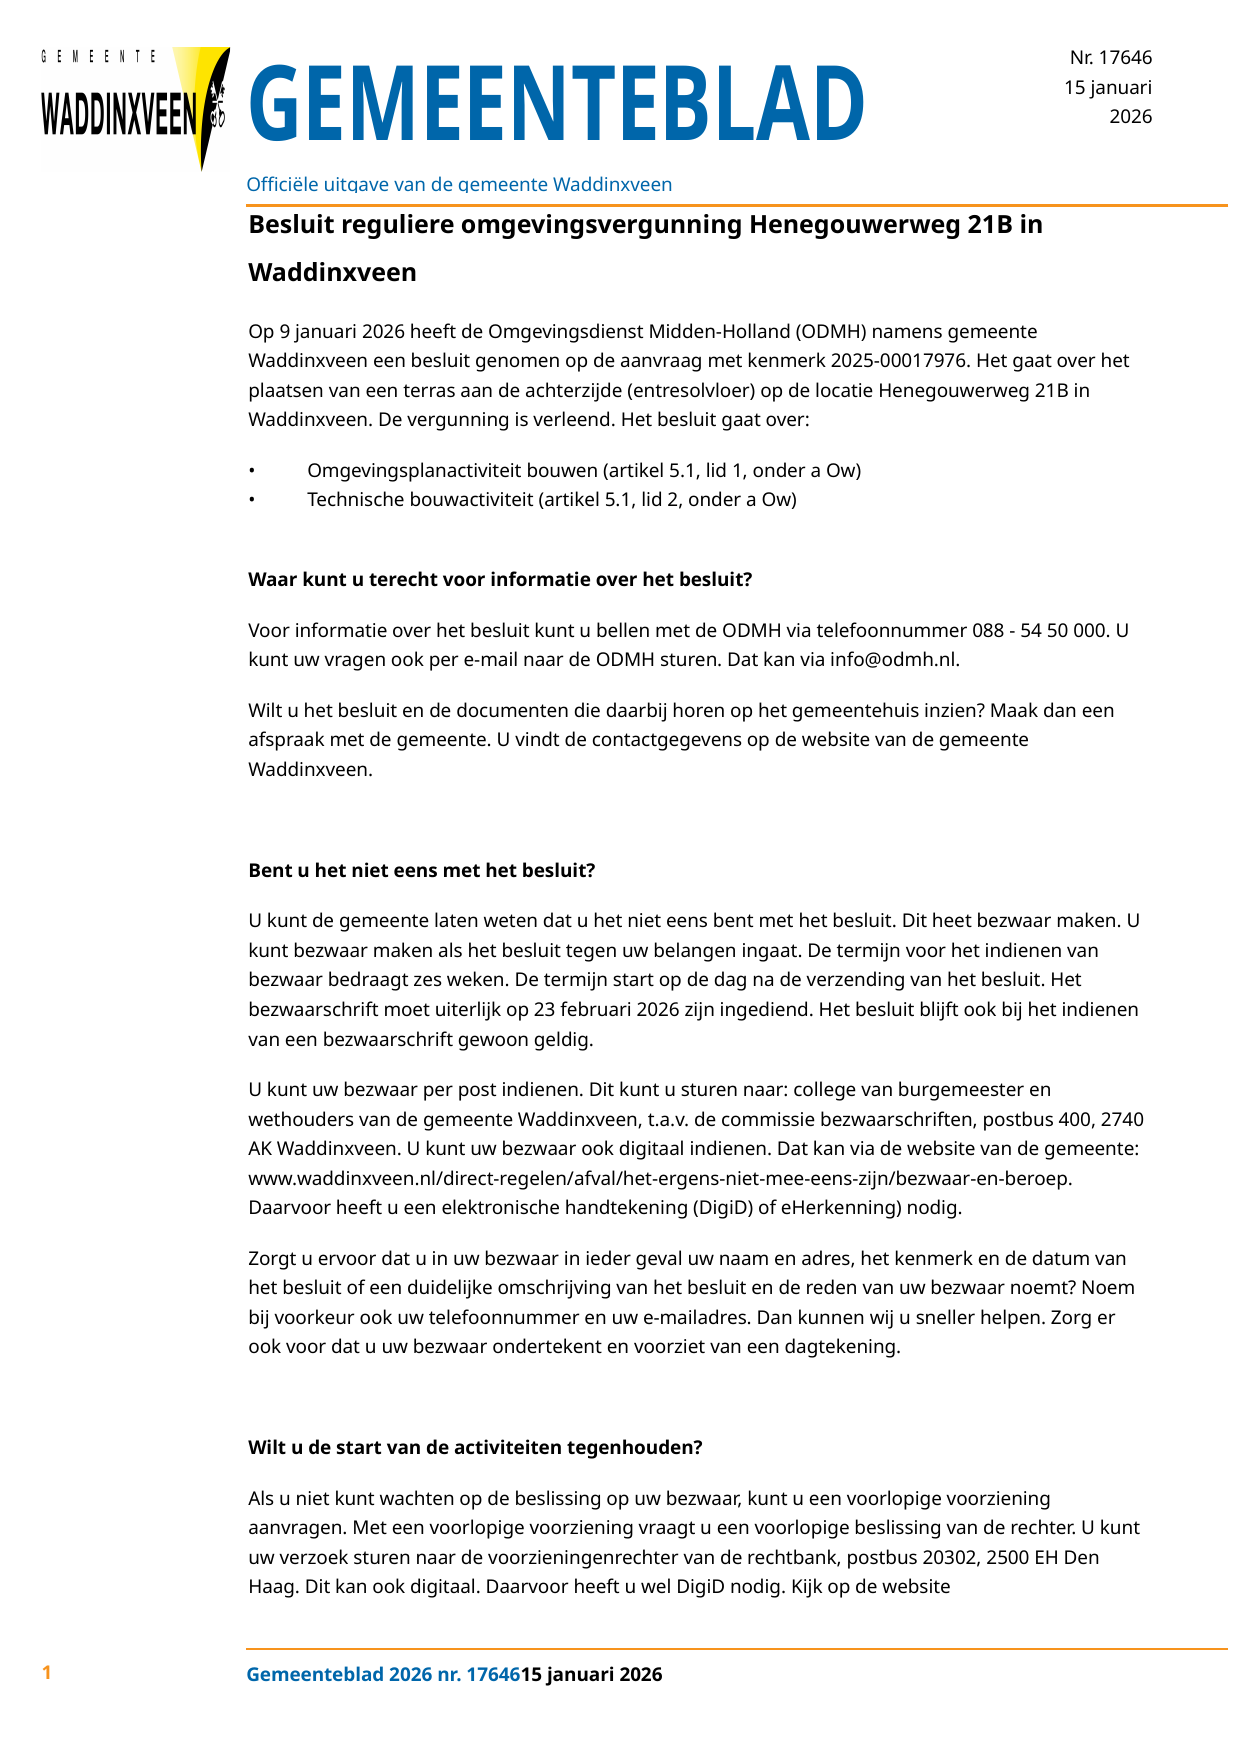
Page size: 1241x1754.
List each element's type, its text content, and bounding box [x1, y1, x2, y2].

text Bent u het niet eens met het besluit? [248, 857, 1152, 883]
list Omgevingsplanactiviteit bouwen (artikel 5.1, lid 1, onder a Ow) [248, 457, 1152, 483]
text Wilt u het besluit en de documenten die daarbij horen op het gemeentehuis inzien? Maak dan een afspraak met de gemeente. U vindt de contactgegevens op de website van de gemeente Waddinxveen. [248, 697, 1152, 782]
text U kunt de gemeente laten weten dat u het niet eens bent met het besluit. Dit heet bezwaar maken. U kunt bezwaar maken als het besluit tegen uw belangen ingaat. De termijn voor het indienen van bezwaar bedraagt zes weken. De termijn start op de dag na de verzending van het besluit. Het bezwaarschrift moet uiterlijk op 23 februari 2026 zijn ingediend. Het besluit blijft ook bij het indienen van een bezwaarschrift gewoon geldig. [248, 907, 1152, 1052]
picture [41, 47, 231, 172]
text U kunt uw bezwaar per post indienen. Dit kunt u sturen naar: college van burgemeester en wethouders van de gemeente Waddinxveen, t.a.v. de commissie bezwaarschriften, postbus 400, 2740 AK Waddinxveen. U kunt uw bezwaar ook digitaal indienen. Dat kan via de website van de gemeente: www.waddinxveen.nl/direct-regelen/afval/het-ergens-niet-mee-eens-zijn/bezwaar-en-beroep. Daarvoor heeft u een elektronische handtekening (DigiD) of eHerkenning) nodig. [248, 1076, 1152, 1220]
text Voor informatie over het besluit kunt u bellen met de ODMH via telefoonnummer 088 - 54 50 000. U kunt uw vragen ook per e-mail naar de ODMH sturen. Dat kan via info@odmh.nl. [248, 617, 1152, 672]
text Waar kunt u terecht voor informatie over het besluit? [248, 567, 1152, 592]
text Op 9 januari 2026 heeft de Omgevingsdienst Midden-Holland (ODMH) namens gemeente Waddinxveen een besluit genomen op de aanvraag met kenmerk 2025-00017976. Het gaat over het plaatsen van een terras aan de achterzijde (entresolvloer) op de locatie Henegouwerweg 21B in Waddinxveen. De vergunning is verleend. Het besluit gaat over: [248, 318, 1152, 432]
list Technische bouwactiviteit (artikel 5.1, lid 2, onder a Ow) [248, 487, 1152, 512]
text Besluit reguliere omgevingsvergunning Henegouwerweg 21B in Waddinxveen [248, 207, 1152, 288]
text Wilt u de start van de activiteiten tegenhouden? [248, 1434, 1152, 1460]
text Zorgt u ervoor dat u in uw bezwaar in ieder geval uw naam en adres, het kenmerk en de datum van het besluit of een duidelijke omschrijving van het besluit en de reden van uw bezwaar noemt? Noem bij voorkeur ook uw telefoonnummer en uw e-mailadres. Dan kunnen wij u sneller helpen. Zorg er ook voor dat u uw bezwaar ondertekent en voorziet van een dagtekening. [248, 1245, 1152, 1359]
text Als u niet kunt wachten op de beslissing op uw bezwaar, kunt u een voorlopige voorziening aanvragen. Met een voorlopige voorziening vraagt u een voorlopige beslissing van de rechter. U kunt uw verzoek sturen naar de voorzieningenrechter van de rechtbank, postbus 20302, 2500 EH Den Haag. Dit kan ook digitaal. Daarvoor heeft u wel DigiD nodig. Kijk op de website [248, 1485, 1152, 1599]
